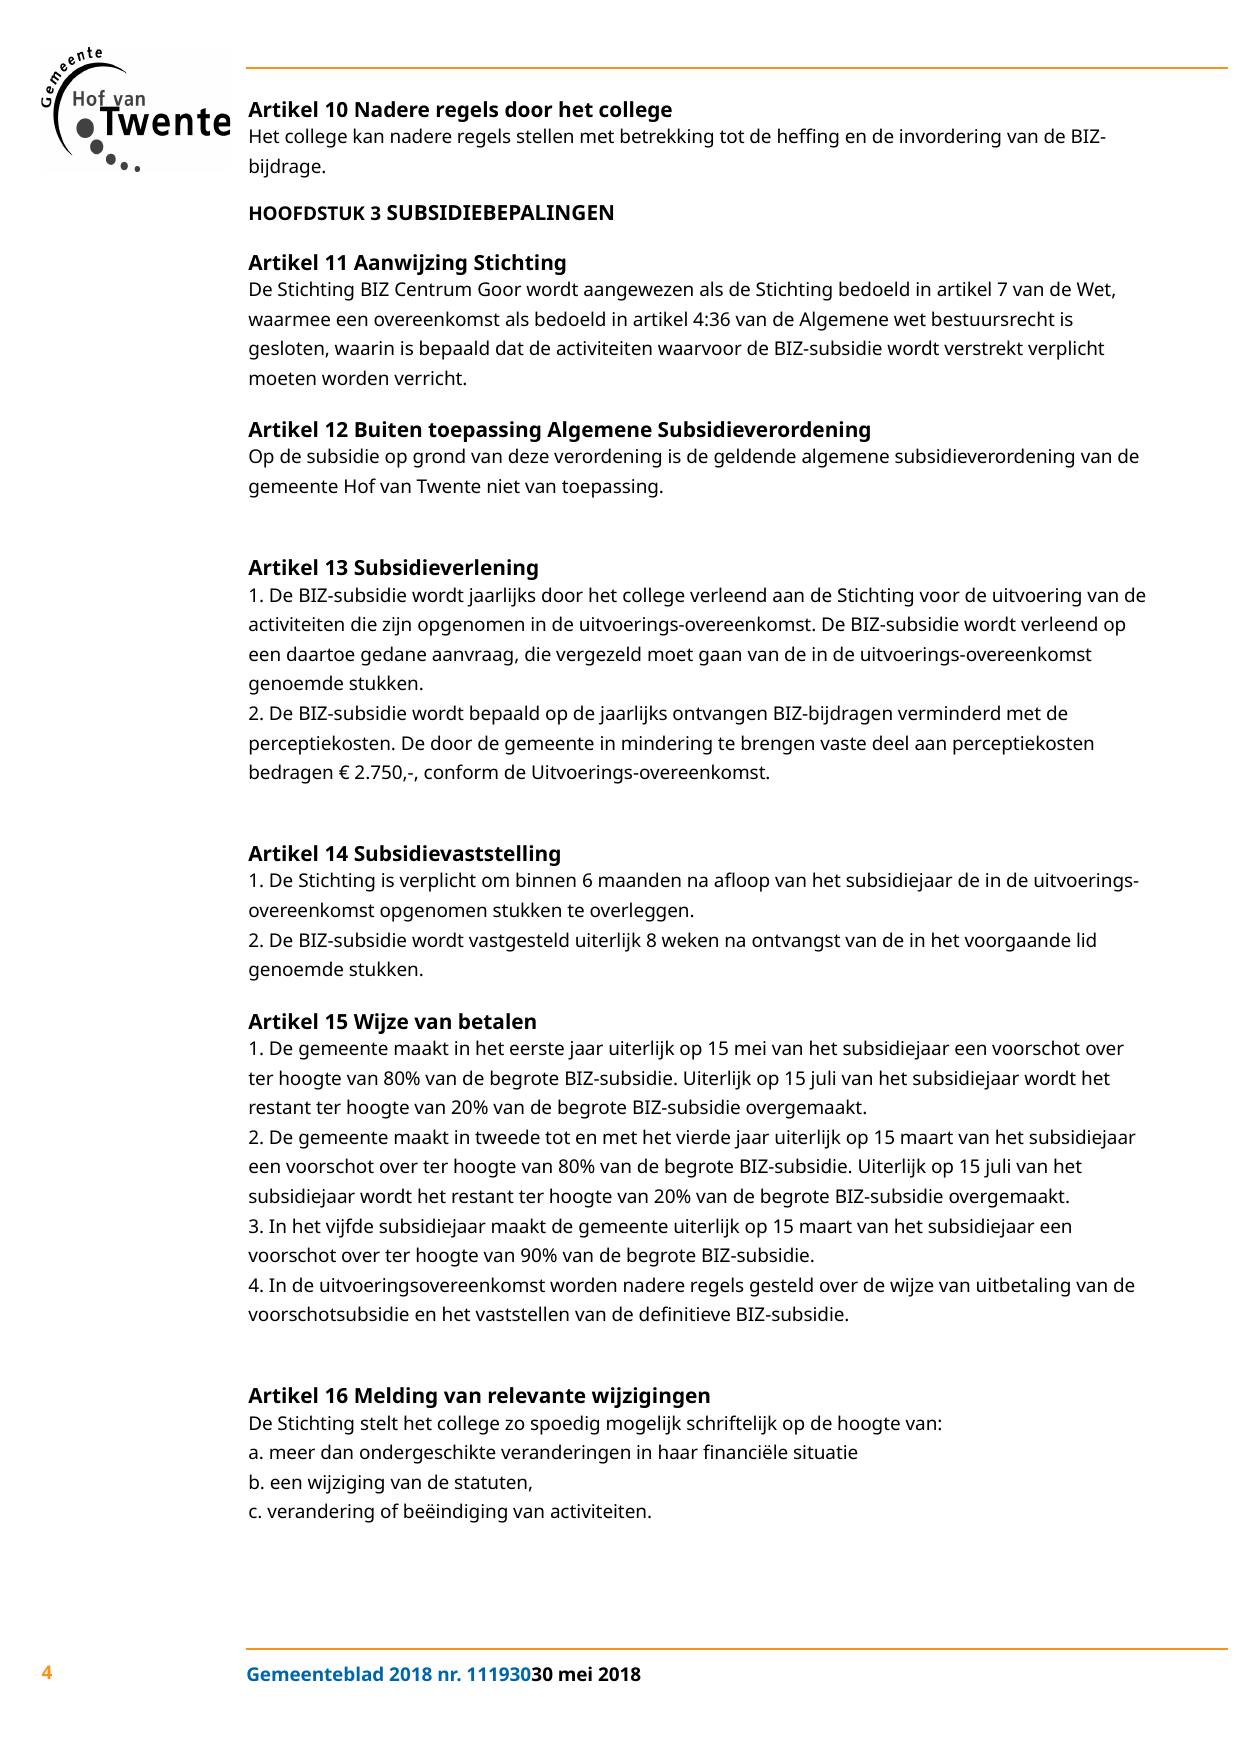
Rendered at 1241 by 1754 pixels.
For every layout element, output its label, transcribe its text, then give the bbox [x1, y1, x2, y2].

text Artikel 15 Wijze van betalen [248, 1007, 1152, 1035]
text Op de subsidie op grond van deze verordening is de geldende algemene subsidieverordening van de gemeente Hof van Twente niet van toepassing. [248, 444, 1152, 499]
text 1. De BIZ-subsidie wordt jaarlijks door het college verleend aan de Stichting voor de uitvoering van de activiteiten die zijn opgenomen in de uitvoerings-overeenkomst. De BIZ-subsidie wordt verleend op een daartoe gedane aanvraag, die vergezeld moet gaan van de in de uitvoerings-overeenkomst genoemde stukken. [248, 582, 1152, 696]
text De Stichting stelt het college zo spoedig mogelijk schriftelijk op de hoogte van: [248, 1410, 1152, 1436]
text 1. De gemeente maakt in het eerste jaar uiterlijk op 15 mei van het subsidiejaar een voorschot over ter hoogte van 80% van de begrote BIZ-subsidie. Uiterlijk op 15 juli van het subsidiejaar wordt het restant ter hoogte van 20% van de begrote BIZ-subsidie overgemaakt. [248, 1035, 1152, 1120]
text 2. De gemeente maakt in tweede tot en met het vierde jaar uiterlijk op 15 maart van het subsidiejaar een voorschot over ter hoogte van 80% van de begrote BIZ-subsidie. Uiterlijk op 15 juli van het subsidiejaar wordt het restant ter hoogte van 20% van de begrote BIZ-subsidie overgemaakt. [248, 1124, 1152, 1209]
text De Stichting BIZ Centrum Goor wordt aangewezen als de Stichting bedoeld in artikel 7 van de Wet, waarmee een overeenkomst als bedoeld in artikel 4:36 van de Algemene wet bestuursrecht is gesloten, waarin is bepaald dat de activiteiten waarvoor de BIZ-subsidie wordt verstrekt verplicht moeten worden verricht. [248, 276, 1152, 391]
text 1. De Stichting is verplicht om binnen 6 maanden na afloop van het subsidiejaar de in de uitvoerings-overeenkomst opgenomen stukken te overleggen. [248, 868, 1152, 923]
text 2. De BIZ-subsidie wordt vastgesteld uiterlijk 8 weken na ontvangst van de in het voorgaande lid genoemde stukken. [248, 927, 1152, 982]
text c. verandering of beëindiging van activiteiten. [248, 1499, 1152, 1524]
text Artikel 13 Subsidieverlening [248, 553, 1152, 582]
text 2. De BIZ-subsidie wordt bepaald op de jaarlijks ontvangen BIZ-bijdragen verminderd met de perceptiekosten. De door de gemeente in mindering te brengen vaste deel aan perceptiekosten bedragen € 2.750,-, conform de Uitvoerings-overeenkomst. [248, 700, 1152, 785]
text Artikel 16 Melding van relevante wijzigingen [248, 1382, 1152, 1410]
text a. meer dan ondergeschikte veranderingen in haar financiële situatie [248, 1439, 1152, 1465]
picture [41, 47, 231, 172]
text Artikel 11 Aanwijzing Stichting [248, 248, 1152, 276]
text b. een wijziging van de statuten, [248, 1469, 1152, 1495]
text Het college kan nadere regels stellen met betrekking tot de heffing en de invordering van de BIZ-bijdrage. [248, 123, 1152, 178]
text Artikel 10 Nadere regels door het college [248, 95, 1152, 123]
text Artikel 14 Subsidievaststelling [248, 839, 1152, 868]
text 3. In het vijfde subsidiejaar maakt de gemeente uiterlijk op 15 maart van het subsidiejaar een voorschot over ter hoogte van 90% van de begrote BIZ-subsidie. [248, 1213, 1152, 1268]
text HOOFDSTUK 3 SUBSIDIEBEPALINGEN [248, 198, 1152, 227]
text 4. In de uitvoeringsovereenkomst worden nadere regels gesteld over de wijze van uitbetaling van de voorschotsubsidie en het vaststellen van de definitieve BIZ-subsidie. [248, 1272, 1152, 1327]
text Artikel 12 Buiten toepassing Algemene Subsidieverordening [248, 415, 1152, 444]
